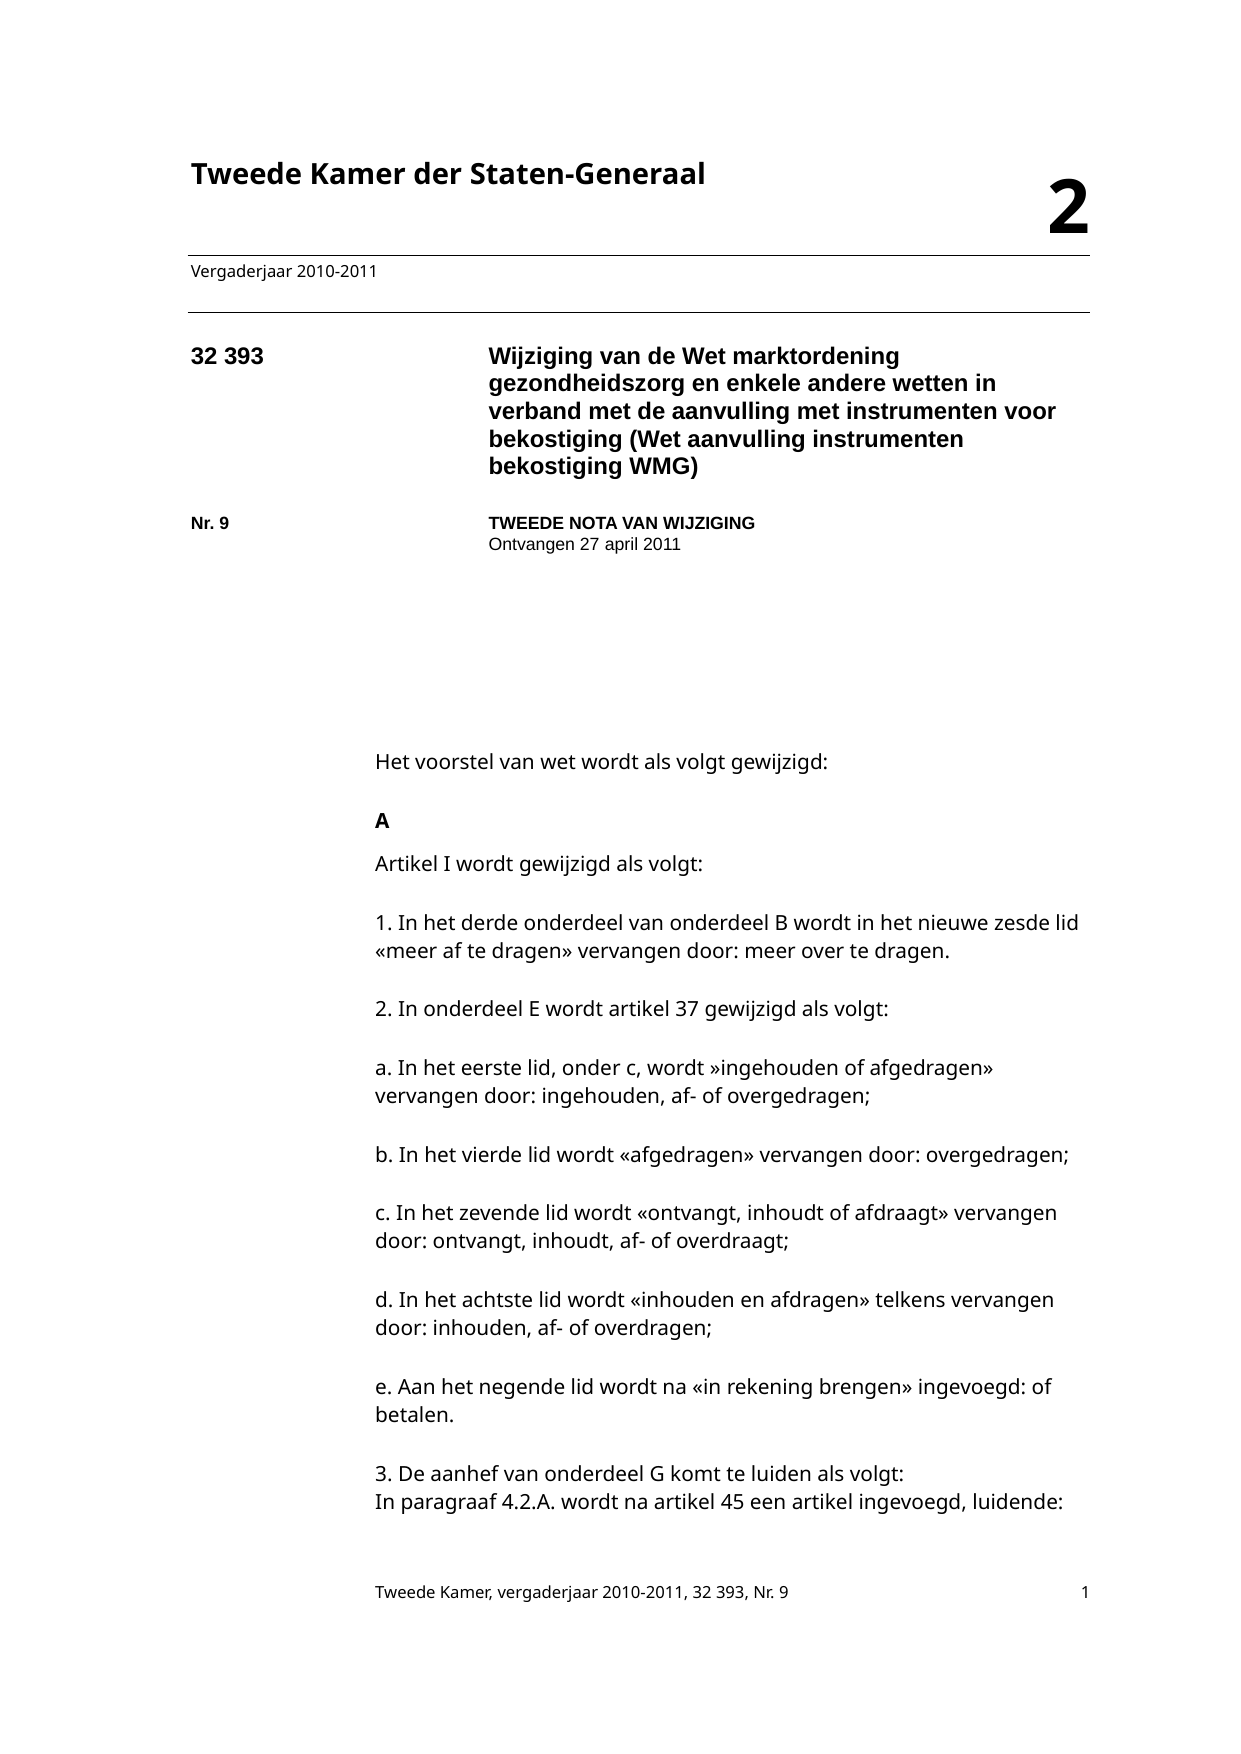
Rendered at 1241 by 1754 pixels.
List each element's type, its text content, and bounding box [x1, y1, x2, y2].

text b. In het vierde lid wordt «afgedragen» vervangen door: overgedragen; [375, 1140, 1090, 1168]
table_header Tweede Kamer der Staten-Generaal [188, 150, 909, 255]
table_cell 32 393 [188, 339, 485, 510]
text Het voorstel van wet wordt als volgt gewijzigd: [375, 747, 1090, 776]
table_cell [188, 313, 485, 339]
text 1. In het derde onderdeel van onderdeel B wordt in het nieuwe zesde lid «meer af te dragen» vervangen door: meer over te dragen. [375, 908, 1090, 964]
text d. In het achtste lid wordt «inhouden en afdragen» telkens vervangen door: inhouden, af- of overdragen; [375, 1285, 1090, 1342]
text a. In het eerste lid, onder c, wordt »ingehouden of afgedragen» vervangen door: ingehouden, af- of overgedragen; [375, 1053, 1090, 1110]
table_cell Wijziging van de Wet marktordening gezondheidszorg en enkele andere wetten in verband met de aanvulling met instrumenten voor bekostiging (Wet aanvulling instrumenten bekostiging WMG) [485, 339, 1090, 510]
table_cell TWEEDE NOTA VAN WIJZIGING Ontvangen 27 april 2011 [485, 510, 1090, 629]
text e. Aan het negende lid wordt na «in rekening brengen» ingevoegd: of betalen. [375, 1372, 1090, 1429]
text 2. In onderdeel E wordt artikel 37 gewijzigd als volgt: [375, 994, 1090, 1023]
table_cell [485, 256, 1090, 312]
text 3. De aanhef van onderdeel G komt te luiden als volgt: [375, 1459, 1090, 1487]
text A [375, 806, 1090, 834]
table_cell Vergaderjaar 2010-2011 [188, 256, 485, 312]
text c. In het zevende lid wordt «ontvangt, inhoudt of afdraagt» vervangen door: ontvangt, inhoudt, af- of overdraagt; [375, 1198, 1090, 1255]
table_cell Nr. 9 [188, 510, 485, 629]
table_cell [485, 313, 1090, 339]
text Artikel I wordt gewijzigd als volgt: [375, 849, 1090, 878]
table_header 2 [910, 150, 1090, 255]
text In paragraaf 4.2.A. wordt na artikel 45 een artikel ingevoegd, luidende: [375, 1487, 1090, 1516]
